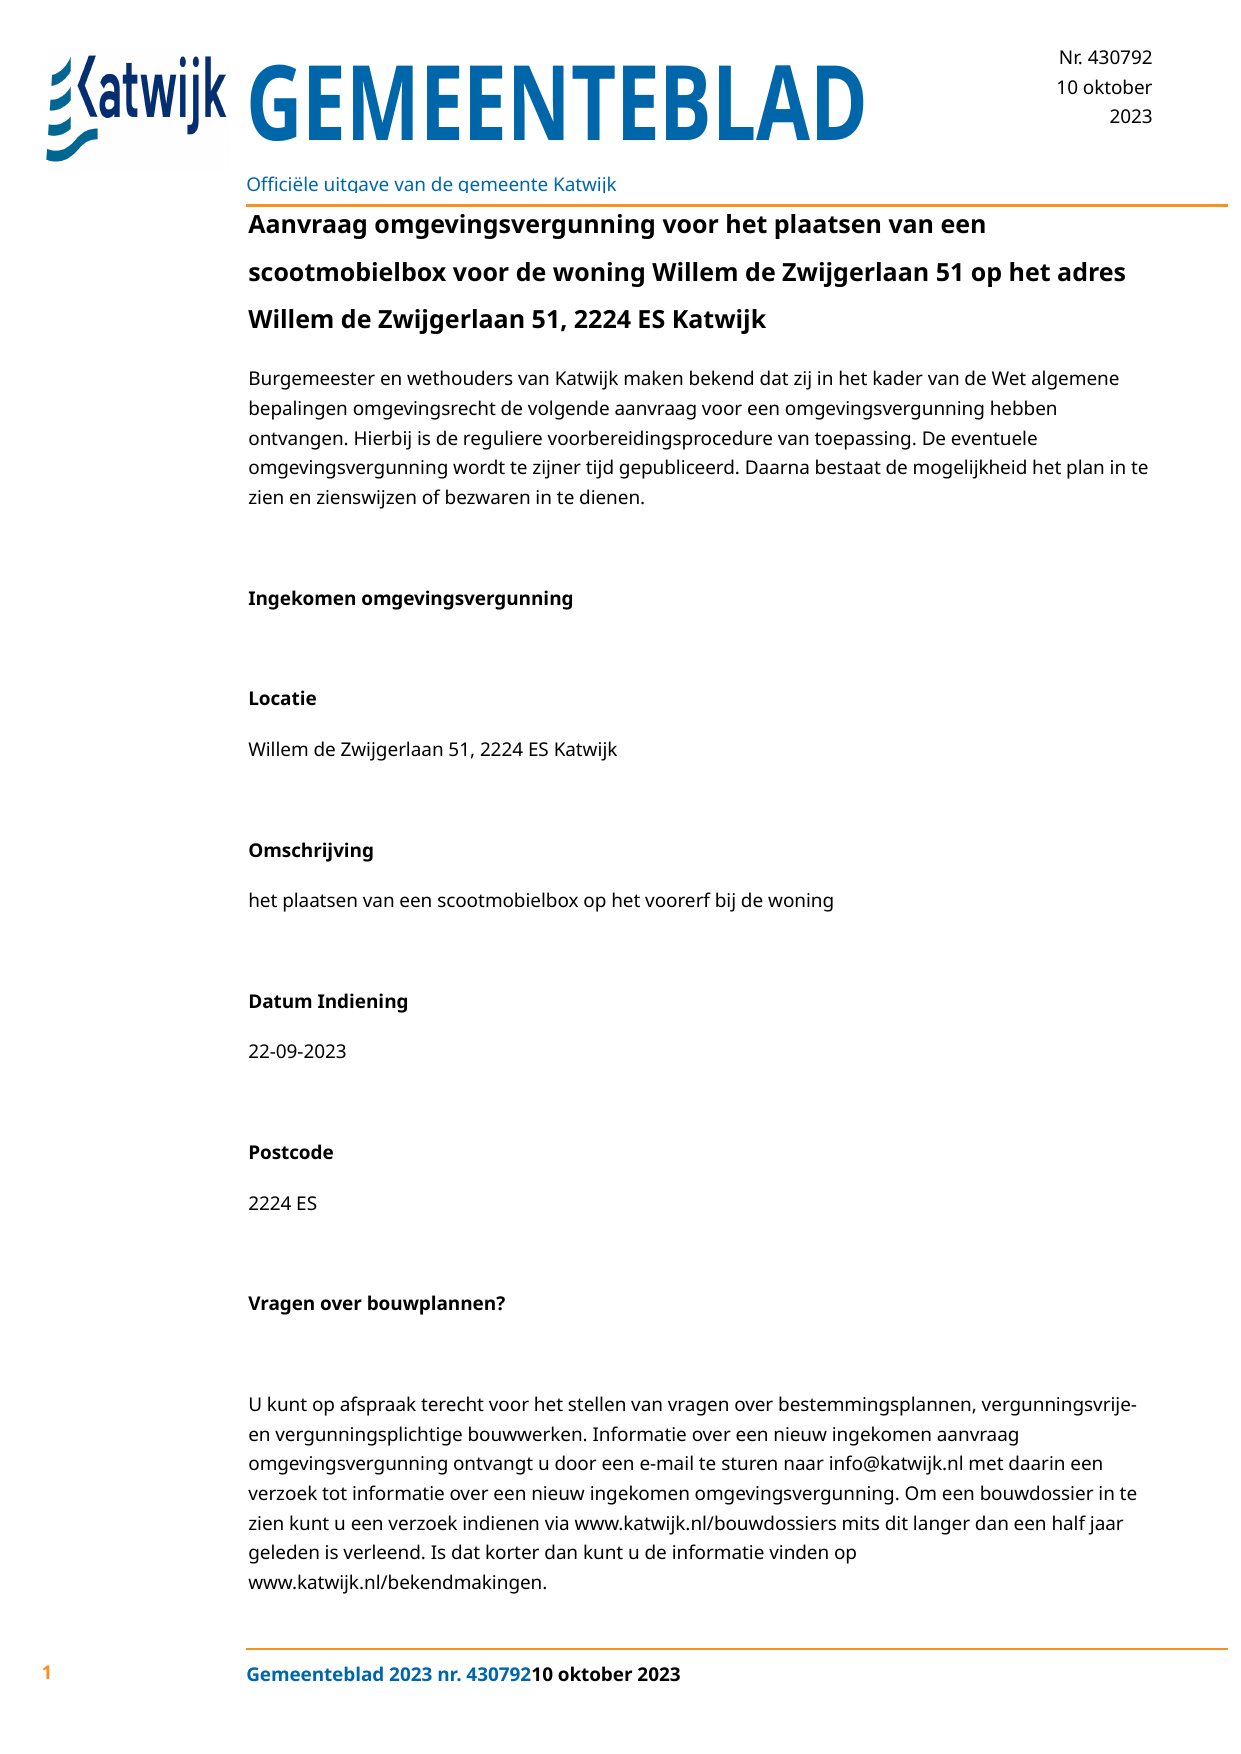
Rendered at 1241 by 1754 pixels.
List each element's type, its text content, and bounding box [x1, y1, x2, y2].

text Omschrijving [248, 837, 1152, 862]
text Postcode [248, 1139, 1152, 1165]
text Willem de Zwijgerlaan 51, 2224 ES Katwijk [248, 736, 1152, 762]
text U kunt op afspraak terecht voor het stellen van vragen over bestemmingsplannen, vergunningsvrije- en vergunningsplichtige bouwwerken. Informatie over een nieuw ingekomen aanvraag omgevingsvergunning ontvangt u door een e-mail te sturen naar info@katwijk.nl met daarin een verzoek tot informatie over een nieuw ingekomen omgevingsvergunning. Om een bouwdossier in te zien kunt u een verzoek indienen via www.katwijk.nl/bouwdossiers mits dit langer dan een half jaar geleden is verleend. Is dat korter dan kunt u de informatie vinden op www.katwijk.nl/bekendmakingen. [248, 1391, 1152, 1594]
text 22-09-2023 [248, 1038, 1152, 1064]
text Locatie [248, 686, 1152, 711]
text 2224 ES [248, 1190, 1152, 1215]
text Aanvraag omgevingsvergunning voor het plaatsen van een scootmobielbox voor de woning Willem de Zwijgerlaan 51 op het adres Willem de Zwijgerlaan 51, 2224 ES Katwijk [248, 207, 1152, 336]
picture [41, 47, 231, 172]
text Datum Indiening [248, 988, 1152, 1014]
text Vragen over bouwplannen? [248, 1291, 1152, 1316]
text Burgemeester en wethouders van Katwijk maken bekend dat zij in het kader van de Wet algemene bepalingen omgevingsrecht de volgende aanvraag voor een omgevingsvergunning hebben ontvangen. Hierbij is de reguliere voorbereidingsprocedure van toepassing. De eventuele omgevingsvergunning wordt te zijner tijd gepubliceerd. Daarna bestaat de mogelijkheid het plan in te zien en zienswijzen of bezwaren in te dienen. [248, 366, 1152, 509]
text Ingekomen omgevingsvergunning [248, 585, 1152, 610]
text het plaatsen van een scootmobielbox op het voorerf bij de woning [248, 887, 1152, 913]
